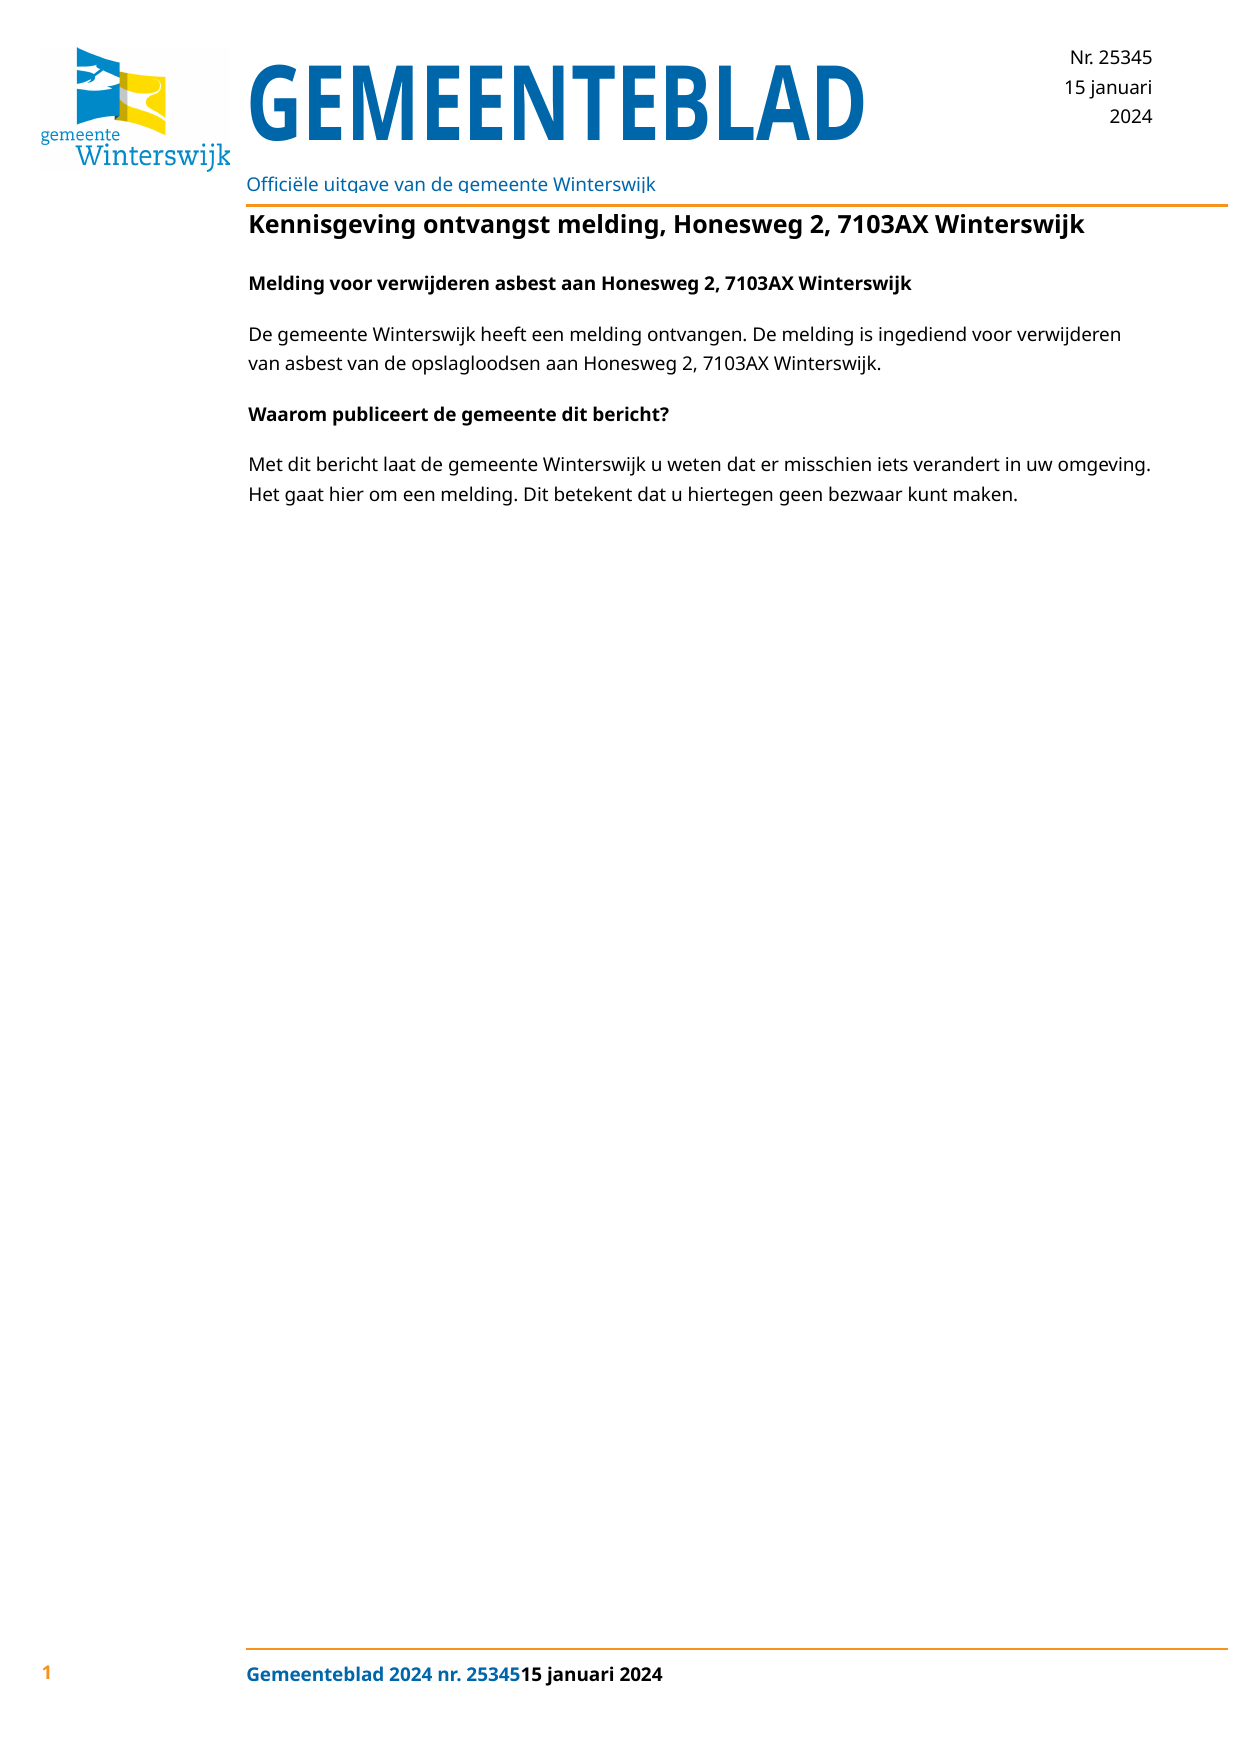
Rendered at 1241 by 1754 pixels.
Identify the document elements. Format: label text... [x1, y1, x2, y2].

picture [225, 153, 231, 162]
text De gemeente Winterswijk heeft een melding ontvangen. De melding is ingediend voor verwijderen van asbest van de opslagloodsen aan Honesweg 2, 7103AX Winterswijk. [248, 321, 1152, 376]
text Kennisgeving ontvangst melding, Honesweg 2, 7103AX Winterswijk [248, 207, 1152, 241]
text Waarom publiceert de gemeente dit bericht? [248, 401, 1152, 426]
text Met dit bericht laat de gemeente Winterswijk u weten dat er misschien iets verandert in uw omgeving. Het gaat hier om een melding. Dit betekent dat u hiertegen geen bezwaar kunt maken. [248, 451, 1152, 506]
text Melding voor verwijderen asbest aan Honesweg 2, 7103AX Winterswijk [248, 270, 1152, 296]
picture [41, 47, 231, 172]
